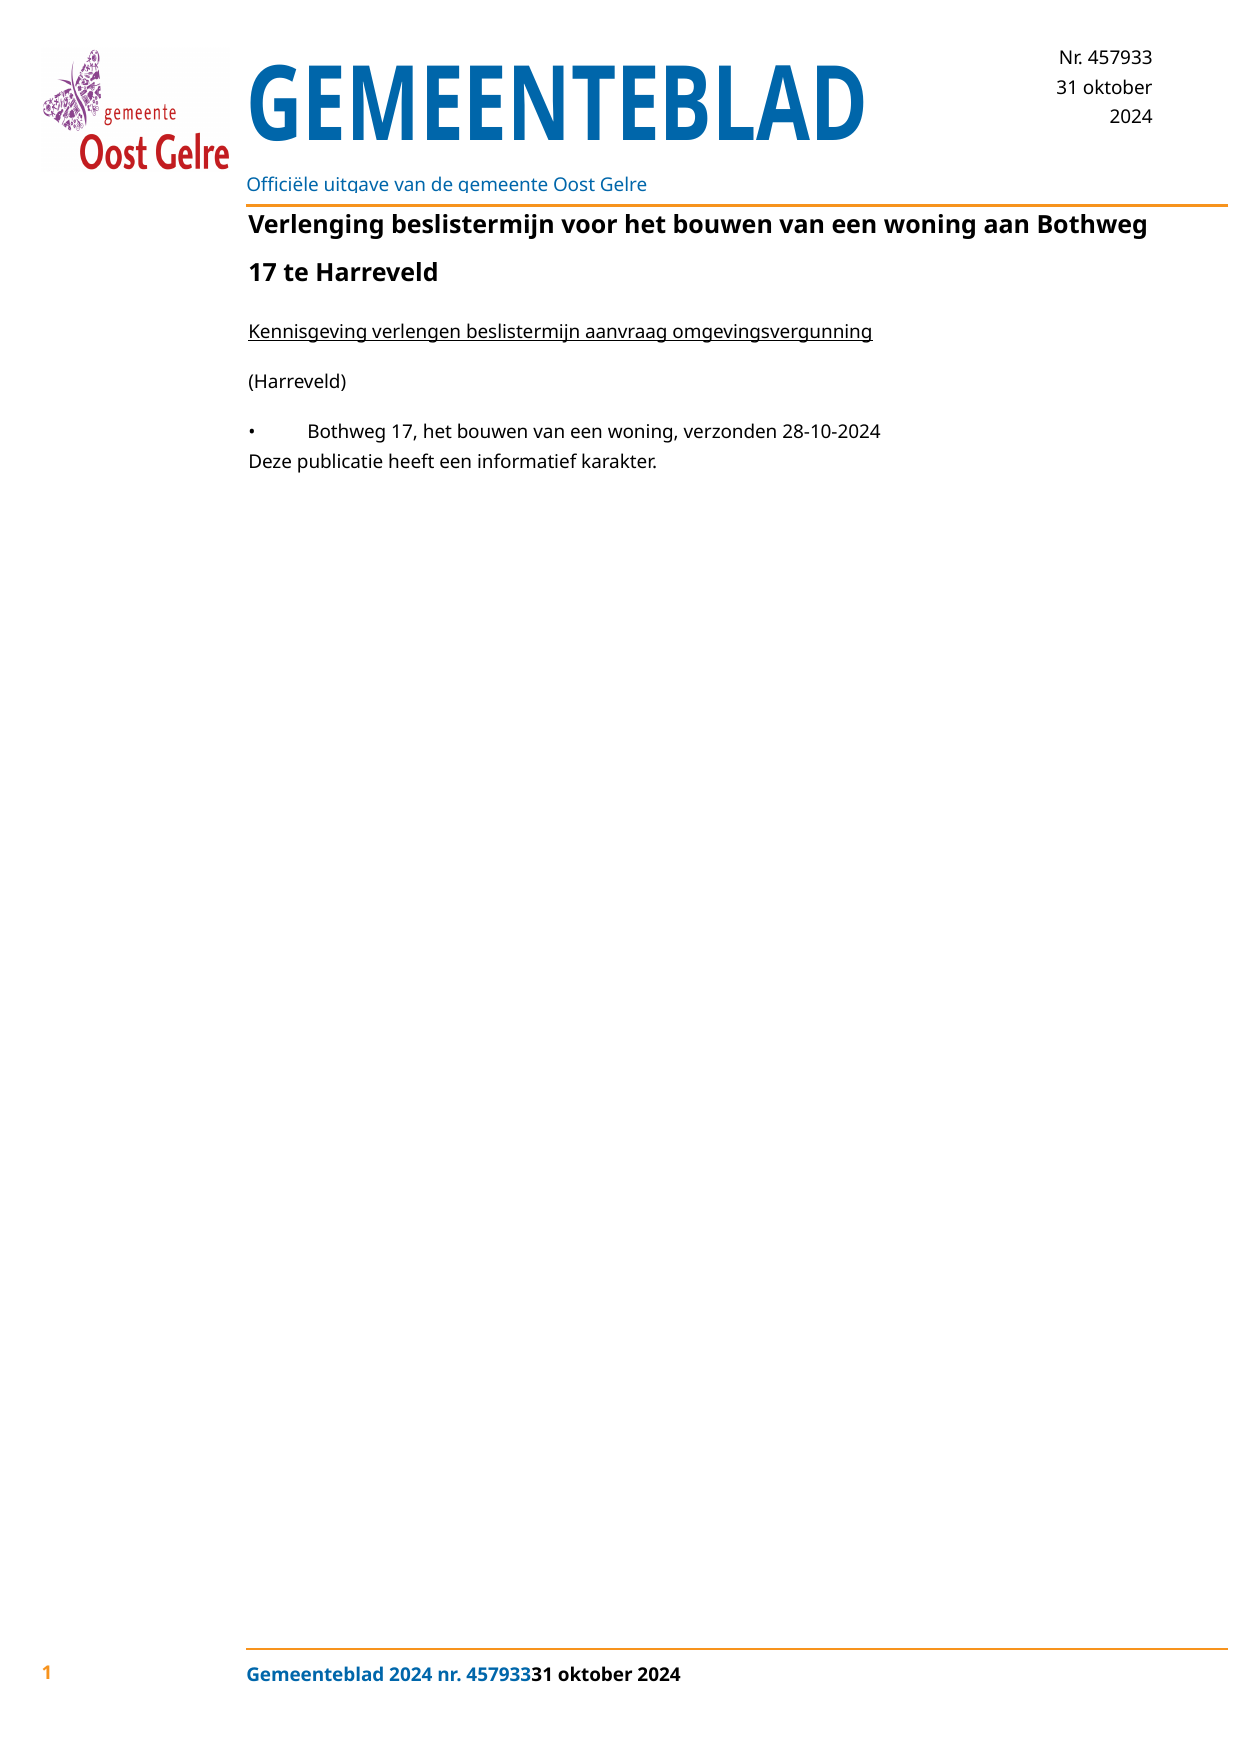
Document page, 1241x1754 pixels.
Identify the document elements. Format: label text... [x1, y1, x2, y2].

picture [41, 47, 231, 172]
text (Harreveld) [248, 368, 1152, 394]
list Bothweg 17, het bouwen van een woning, verzonden 28-10-2024 [248, 419, 1152, 444]
text Verlenging beslistermijn voor het bouwen van een woning aan Bothweg 17 te Harreveld [248, 207, 1152, 288]
text Kennisgeving verlengen beslistermijn aanvraag omgevingsvergunning [248, 318, 1152, 344]
text Deze publicatie heeft een informatief karakter. [248, 448, 1152, 474]
